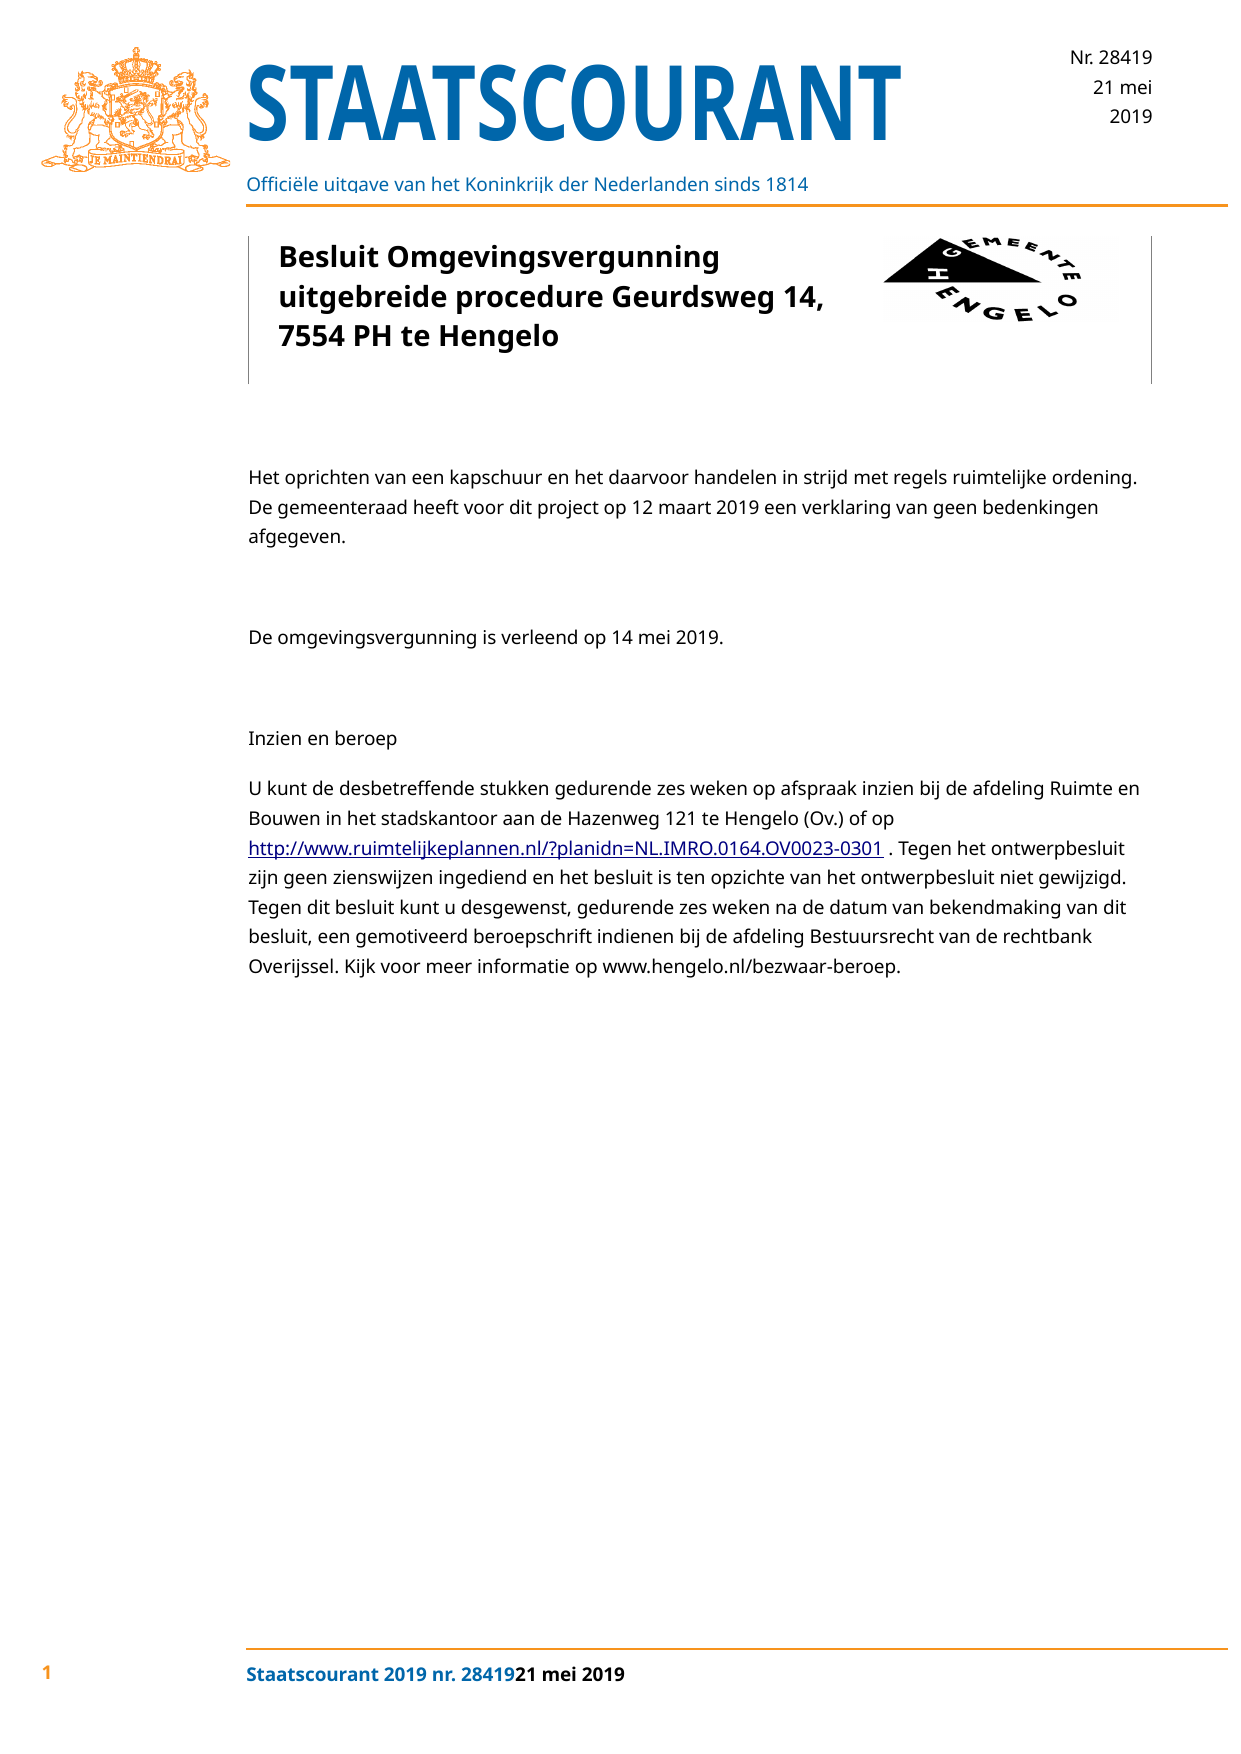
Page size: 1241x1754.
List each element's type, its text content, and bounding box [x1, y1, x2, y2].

picture [882, 236, 1119, 322]
table_header Besluit Omgevingsvergunning uitgebreide procedure Geurdsweg 14, 7554 PH te Hengelo [249, 236, 850, 384]
table_header [850, 236, 1151, 384]
text Inzien en beroep [248, 725, 1152, 751]
picture [41, 47, 231, 172]
text De omgevingsvergunning is verleend op 14 mei 2019. [248, 624, 1152, 650]
text Het oprichten van een kapschuur en het daarvoor handelen in strijd met regels ruimtelijke ordening. De gemeenteraad heeft voor dit project op 12 maart 2019 een verklaring van geen bedenkingen afgegeven. [248, 464, 1152, 549]
text U kunt de desbetreffende stukken gedurende zes weken op afspraak inzien bij de afdeling Ruimte en Bouwen in het stadskantoor aan de Hazenweg 121 te Hengelo (Ov.) of op http://www.ruimtelijkeplannen.nl/?planidn=NL.IMRO.0164.OV0023-0301 . Tegen het ontwerpbesluit zijn geen zienswijzen ingediend en het besluit is ten opzichte van het ontwerpbesluit niet gewijzigd. Tegen dit besluit kunt u desgewenst, gedurende zes weken na de datum van bekendmaking van dit besluit, een gemotiveerd beroepschrift indienen bij de afdeling Bestuursrecht van de rechtbank Overijssel. Kijk voor meer informatie op www.hengelo.nl/bezwaar-beroep. [248, 776, 1152, 979]
